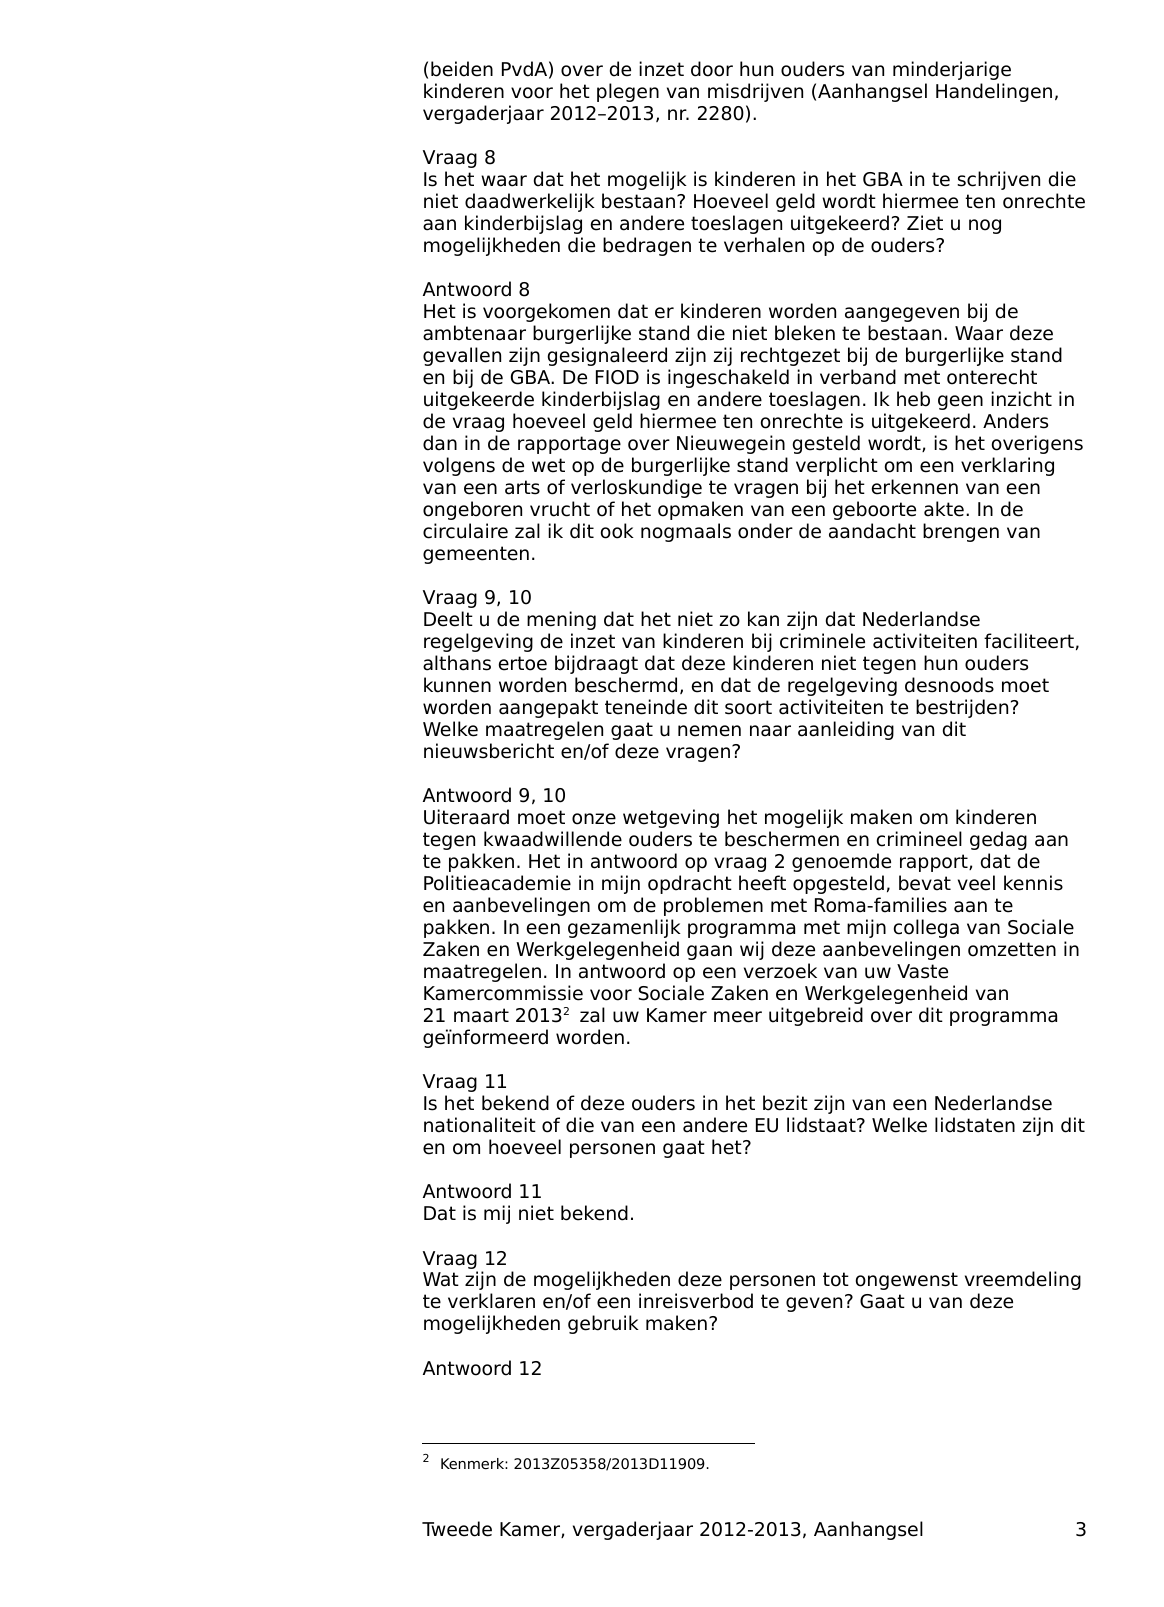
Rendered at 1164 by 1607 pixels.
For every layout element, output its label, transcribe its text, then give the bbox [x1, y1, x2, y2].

text Het is voorgekomen dat er kinderen worden aangegeven bij de ambtenaar burgerlijke stand die niet bleken te bestaan. Waar deze gevallen zijn gesignaleerd zijn zij rechtgezet bij de burgerlijke stand en bij de GBA. De FIOD is ingeschakeld in verband met onterecht uitgekeerde kinderbijslag en andere toeslagen. Ik heb geen inzicht in de vraag hoeveel geld hiermee ten onrechte is uitgekeerd. Anders dan in de rapportage over Nieuwegein gesteld wordt, is het overigens volgens de wet op de burgerlijke stand verplicht om een verklaring van een arts of verloskundige te vragen bij het erkennen van een ongeboren vrucht of het opmaken van een geboorte akte. In de circulaire zal ik dit ook nogmaals onder de aandacht brengen van gemeenten. [422, 301, 1087, 565]
text Kenmerk: 2013Z05358/2013D11909. [422, 1452, 1087, 1474]
text Is het bekend of deze ouders in het bezit zijn van een Nederlandse nationaliteit of die van een andere EU lidstaat? Welke lidstaten zijn dit en om hoeveel personen gaat het? [422, 1093, 1087, 1159]
text Antwoord 12 [422, 1357, 1087, 1379]
text Antwoord 11 [422, 1181, 1087, 1203]
text Vraag 12 [422, 1247, 1087, 1269]
text Antwoord 9, 10 [422, 785, 1087, 807]
text Deelt u de mening dat het niet zo kan zijn dat Nederlandse regelgeving de inzet van kinderen bij criminele activiteiten faciliteert, althans ertoe bijdraagt dat deze kinderen niet tegen hun ouders kunnen worden beschermd, en dat de regelgeving desnoods moet worden aangepakt teneinde dit soort activiteiten te bestrijden? [422, 609, 1087, 719]
text Welke maatregelen gaat u nemen naar aanleiding van dit nieuwsbericht en/of deze vragen? [422, 719, 1087, 763]
text Is het waar dat het mogelijk is kinderen in het GBA in te schrijven die niet daadwerkelijk bestaan? Hoeveel geld wordt hiermee ten onrechte aan kinderbijslag en andere toeslagen uitgekeerd? Ziet u nog mogelijkheden die bedragen te verhalen op de ouders? [422, 169, 1087, 257]
text Antwoord 8 [422, 279, 1087, 301]
text Vraag 11 [422, 1071, 1087, 1093]
text Vraag 8 [422, 147, 1087, 169]
text (beiden PvdA) over de inzet door hun ouders van minderjarige kinderen voor het plegen van misdrijven (Aanhangsel Handelingen, vergaderjaar 2012–2013, nr. 2280). [422, 59, 1087, 125]
text Uiteraard moet onze wetgeving het mogelijk maken om kinderen tegen kwaadwillende ouders te beschermen en crimineel gedag aan te pakken. Het in antwoord op vraag 2 genoemde rapport, dat de Politieacademie in mijn opdracht heeft opgesteld, bevat veel kennis en aanbevelingen om de problemen met Roma-families aan te pakken. In een gezamenlijk programma met mijn collega van Sociale Zaken en Werkgelegenheid gaan wij deze aanbevelingen omzetten in maatregelen. In antwoord op een verzoek van uw Vaste Kamercommissie voor Sociale Zaken en Werkgelegenheid van 21 maart 2013 zal uw Kamer meer uitgebreid over dit programma geïnformeerd worden. [422, 807, 1087, 1049]
text Dat is mij niet bekend. [422, 1203, 1087, 1225]
text Wat zijn de mogelijkheden deze personen tot ongewenst vreemdeling te verklaren en/of een inreisverbod te geven? Gaat u van deze mogelijkheden gebruik maken? [422, 1269, 1087, 1335]
text Vraag 9, 10 [422, 587, 1087, 609]
